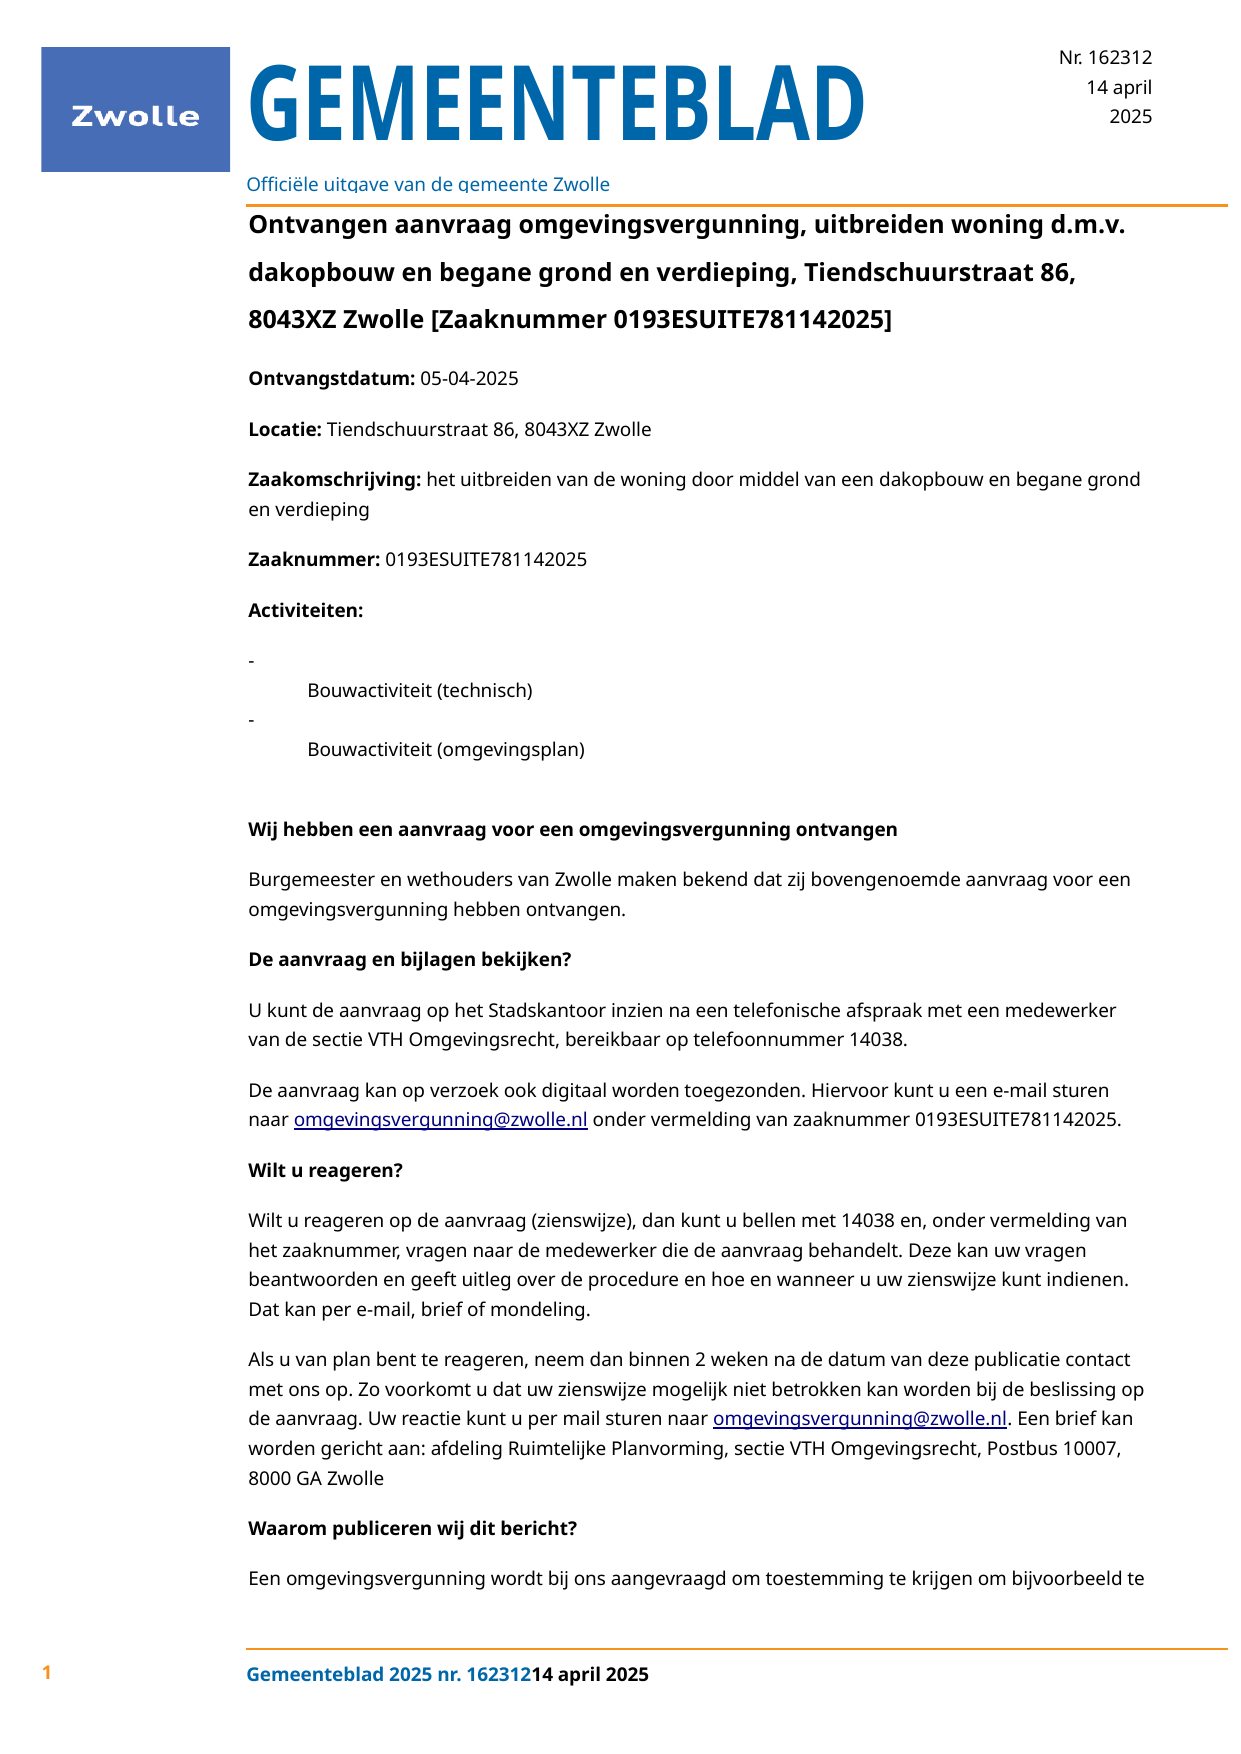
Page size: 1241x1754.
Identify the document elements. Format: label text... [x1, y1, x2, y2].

text Wilt u reageren op de aanvraag (zienswijze), dan kunt u bellen met 14038 en, onder vermelding van het zaaknummer, vragen naar de medewerker die de aanvraag behandelt. Deze kan uw vragen beantwoorden en geeft uitleg over de procedure en hoe en wanneer u uw zienswijze kunt indienen. Dat kan per e-mail, brief of mondeling. [248, 1207, 1152, 1322]
text Burgemeester en wethouders van Zwolle maken bekend dat zij bovengenoemde aanvraag voor een omgevingsvergunning hebben ontvangen. [248, 866, 1152, 922]
text Wilt u reageren? [248, 1157, 1152, 1182]
text Zaaknummer: 0193ESUITE781142025 [248, 546, 1152, 572]
list Bouwactiviteit (technisch) [248, 677, 1152, 702]
text Waarom publiceren wij dit bericht? [248, 1515, 1152, 1541]
picture [41, 47, 231, 172]
text Locatie: Tiendschuurstraat 86, 8043XZ Zwolle [248, 416, 1152, 442]
list Bouwactiviteit (omgevingsplan) [248, 736, 1152, 762]
text De aanvraag en bijlagen bekijken? [248, 946, 1152, 972]
text Ontvangen aanvraag omgevingsvergunning, uitbreiden woning d.m.v. dakopbouw en begane grond en verdieping, Tiendschuurstraat 86, 8043XZ Zwolle [Zaaknummer 0193ESUITE781142025] [248, 207, 1152, 336]
text Ontvangstdatum: 05-04-2025 [248, 366, 1152, 391]
text Activiteiten: [248, 597, 1152, 622]
text De aanvraag kan op verzoek ook digitaal worden toegezonden. Hiervoor kunt u een e-mail sturen naar omgevingsvergunning@zwolle.nl onder vermelding van zaaknummer 0193ESUITE781142025. [248, 1077, 1152, 1132]
text Een omgevingsvergunning wordt bij ons aangevraagd om toestemming te krijgen om bijvoorbeeld te [248, 1566, 1152, 1591]
text U kunt de aanvraag op het Stadskantoor inzien na een telefonische afspraak met een medewerker van de sectie VTH Omgevingsrecht, bereikbaar op telefoonnummer 14038. [248, 997, 1152, 1052]
text Zaakomschrijving: het uitbreiden van de woning door middel van een dakopbouw en begane grond en verdieping [248, 466, 1152, 522]
text Als u van plan bent te reageren, neem dan binnen 2 weken na de datum van deze publicatie contact met ons op. Zo voorkomt u dat uw zienswijze mogelijk niet betrokken kan worden bij de beslissing op de aanvraag. Uw reactie kunt u per mail sturen naar omgevingsvergunning@zwolle.nl. Een brief kan worden gericht aan: afdeling Ruimtelijke Planvorming, sectie VTH Omgevingsrecht, Postbus 10007, 8000 GA Zwolle [248, 1346, 1152, 1490]
text Wij hebben een aanvraag voor een omgevingsvergunning ontvangen [248, 816, 1152, 842]
